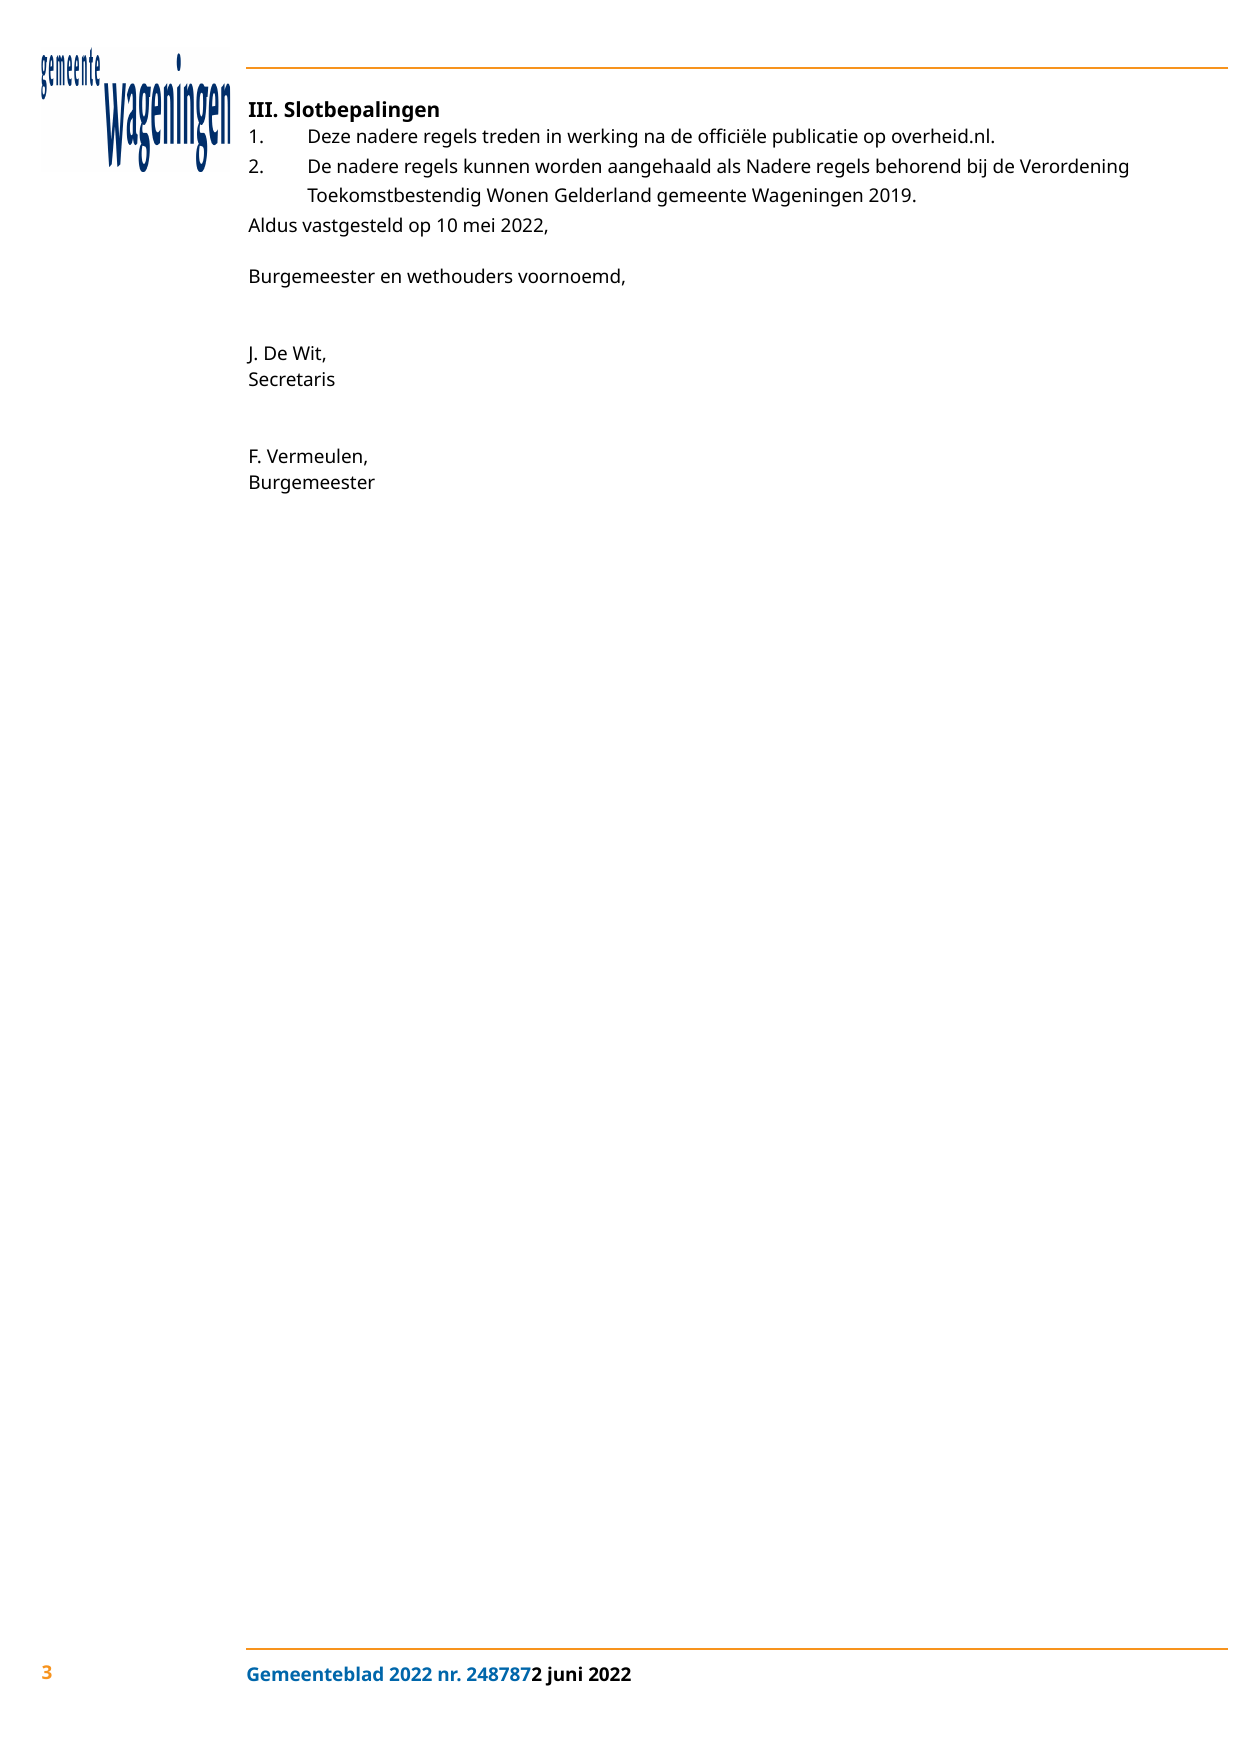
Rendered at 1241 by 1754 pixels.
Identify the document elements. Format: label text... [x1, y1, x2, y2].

list Deze nadere regels treden in werking na de officiële publicatie op overheid.nl. [248, 123, 1152, 149]
text Burgemeester [248, 469, 1152, 495]
text III. Slotbepalingen [248, 95, 1152, 123]
text Aldus vastgesteld op 10 mei 2022, [248, 212, 1152, 238]
list De nadere regels kunnen worden aangehaald als Nadere regels behorend bij de Verordening Toekomstbestendig Wonen Gelderland gemeente Wageningen 2019. [248, 153, 1152, 208]
text Burgemeester en wethouders voornoemd, [248, 263, 1152, 289]
text J. De Wit, [248, 341, 1152, 366]
text F. Vermeulen, [248, 443, 1152, 469]
text Secretaris [248, 366, 1152, 392]
picture [41, 47, 231, 172]
